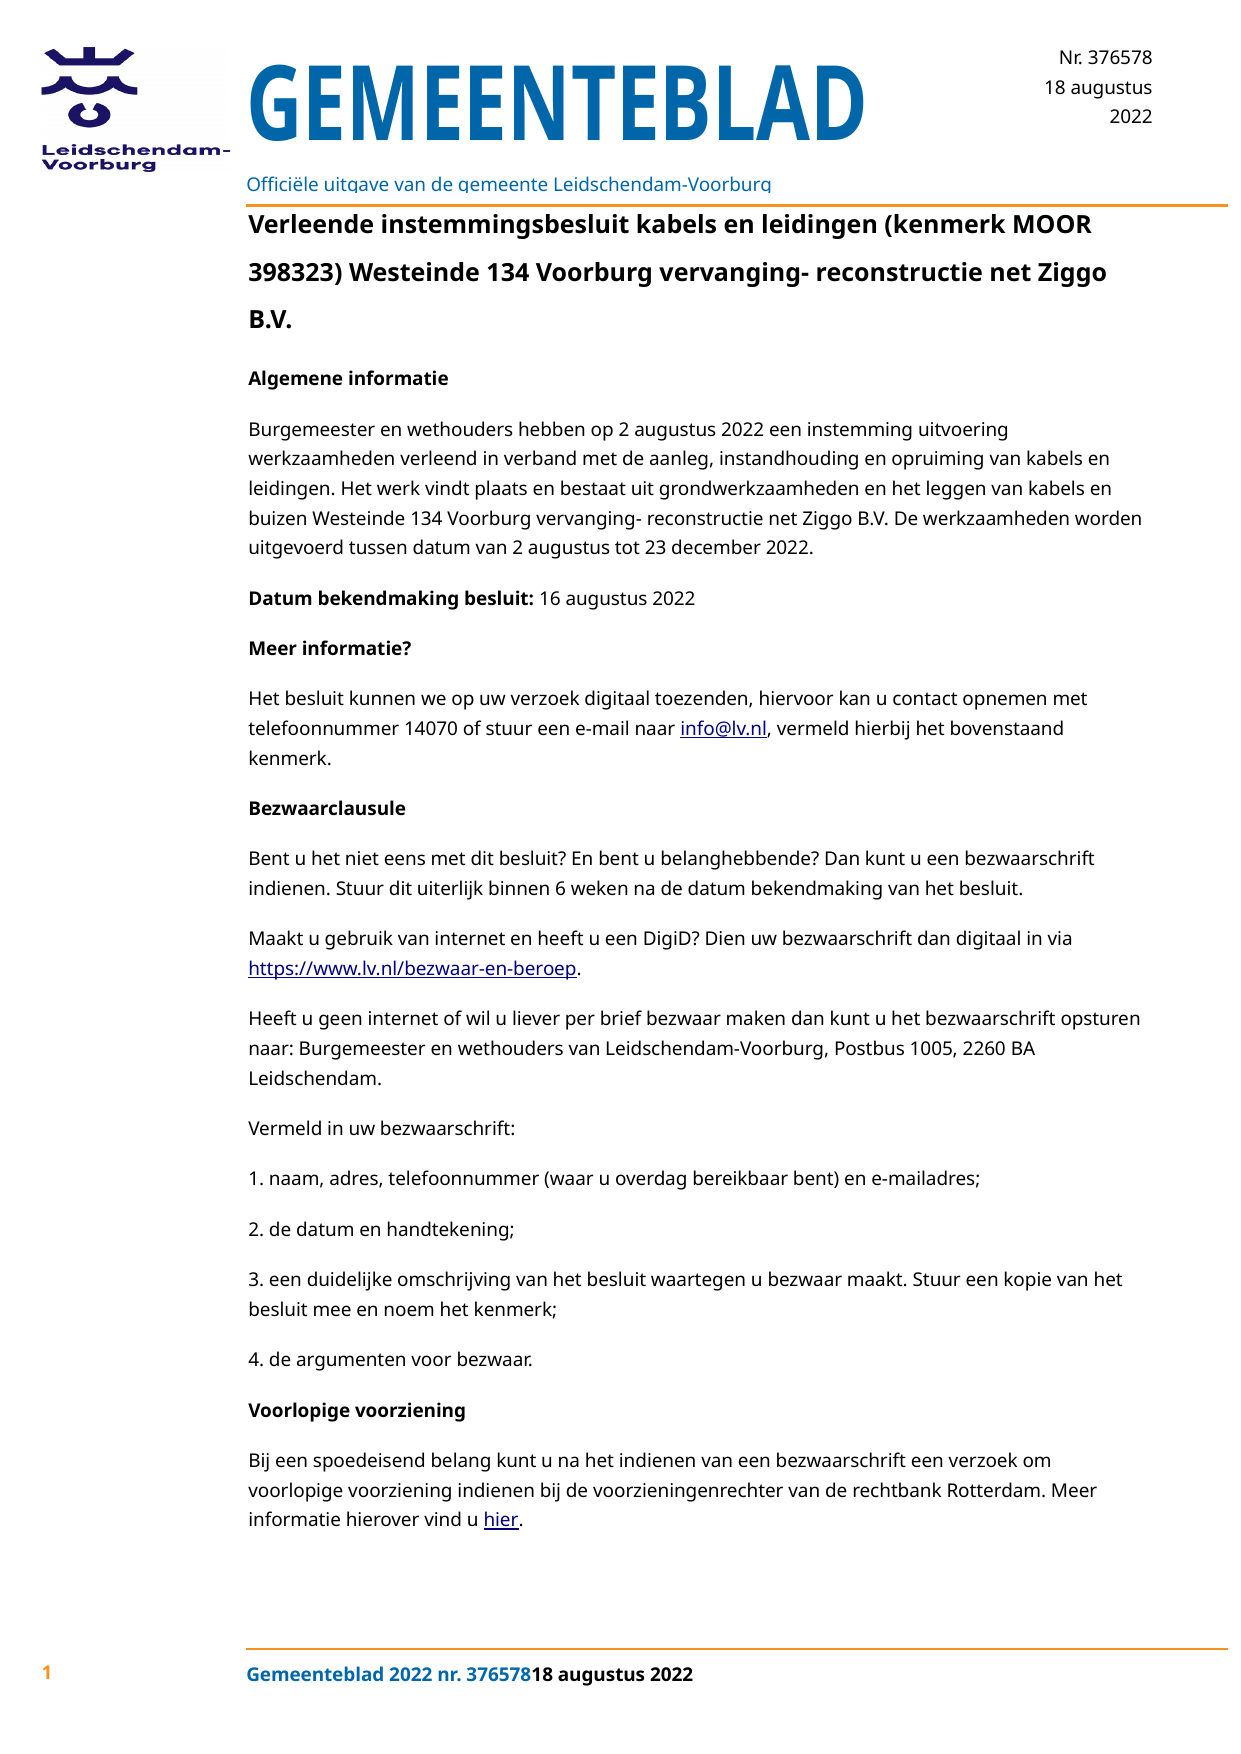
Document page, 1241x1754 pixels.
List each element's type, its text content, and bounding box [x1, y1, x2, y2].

text Maakt u gebruik van internet en heeft u een DigiD? Dien uw bezwaarschrift dan digitaal in via https://www.lv.nl/bezwaar-en-beroep. [248, 926, 1152, 981]
text Datum bekendmaking besluit: 16 augustus 2022 [248, 585, 1152, 610]
text Burgemeester en wethouders hebben op 2 augustus 2022 een instemming uitvoering werkzaamheden verleend in verband met de aanleg, instandhouding en opruiming van kabels en leidingen. Het werk vindt plaats en bestaat uit grondwerkzaamheden en het leggen van kabels en buizen Westeinde 134 Voorburg vervanging- reconstructie net Ziggo B.V. De werkzaamheden worden uitgevoerd tussen datum van 2 augustus tot 23 december 2022. [248, 416, 1152, 560]
text 4. de argumenten voor bezwaar. [248, 1346, 1152, 1372]
text Meer informatie? [248, 635, 1152, 661]
text Voorlopige voorziening [248, 1397, 1152, 1422]
picture [41, 47, 231, 172]
text Verleende instemmingsbesluit kabels en leidingen (kenmerk MOOR 398323) Westeinde 134 Voorburg vervanging- reconstructie net Ziggo B.V. [248, 207, 1152, 336]
text 2. de datum en handtekening; [248, 1216, 1152, 1242]
text Het besluit kunnen we op uw verzoek digitaal toezenden, hiervoor kan u contact opnemen met telefoonnummer 14070 of stuur een e-mail naar info@lv.nl, vermeld hierbij het bovenstaand kenmerk. [248, 686, 1152, 770]
text Heeft u geen internet of wil u liever per brief bezwaar maken dan kunt u het bezwaarschrift opsturen naar: Burgemeester en wethouders van Leidschendam-Voorburg, Postbus 1005, 2260 BA Leidschendam. [248, 1006, 1152, 1090]
text Bent u het niet eens met dit besluit? En bent u belanghebbende? Dan kunt u een bezwaarschrift indienen. Stuur dit uiterlijk binnen 6 weken na de datum bekendmaking van het besluit. [248, 846, 1152, 901]
text Bij een spoedeisend belang kunt u na het indienen van een bezwaarschrift een verzoek om voorlopige voorziening indienen bij de voorzieningenrechter van de rechtbank Rotterdam. Meer informatie hierover vind u hier. [248, 1447, 1152, 1532]
text Algemene informatie [248, 366, 1152, 391]
text 1. naam, adres, telefoonnummer (waar u overdag bereikbaar bent) en e-mailadres; [248, 1166, 1152, 1191]
text 3. een duidelijke omschrijving van het besluit waartegen u bezwaar maakt. Stuur een kopie van het besluit mee en noem het kenmerk; [248, 1266, 1152, 1322]
text Bezwaarclausule [248, 795, 1152, 821]
text Vermeld in uw bezwaarschrift: [248, 1115, 1152, 1141]
